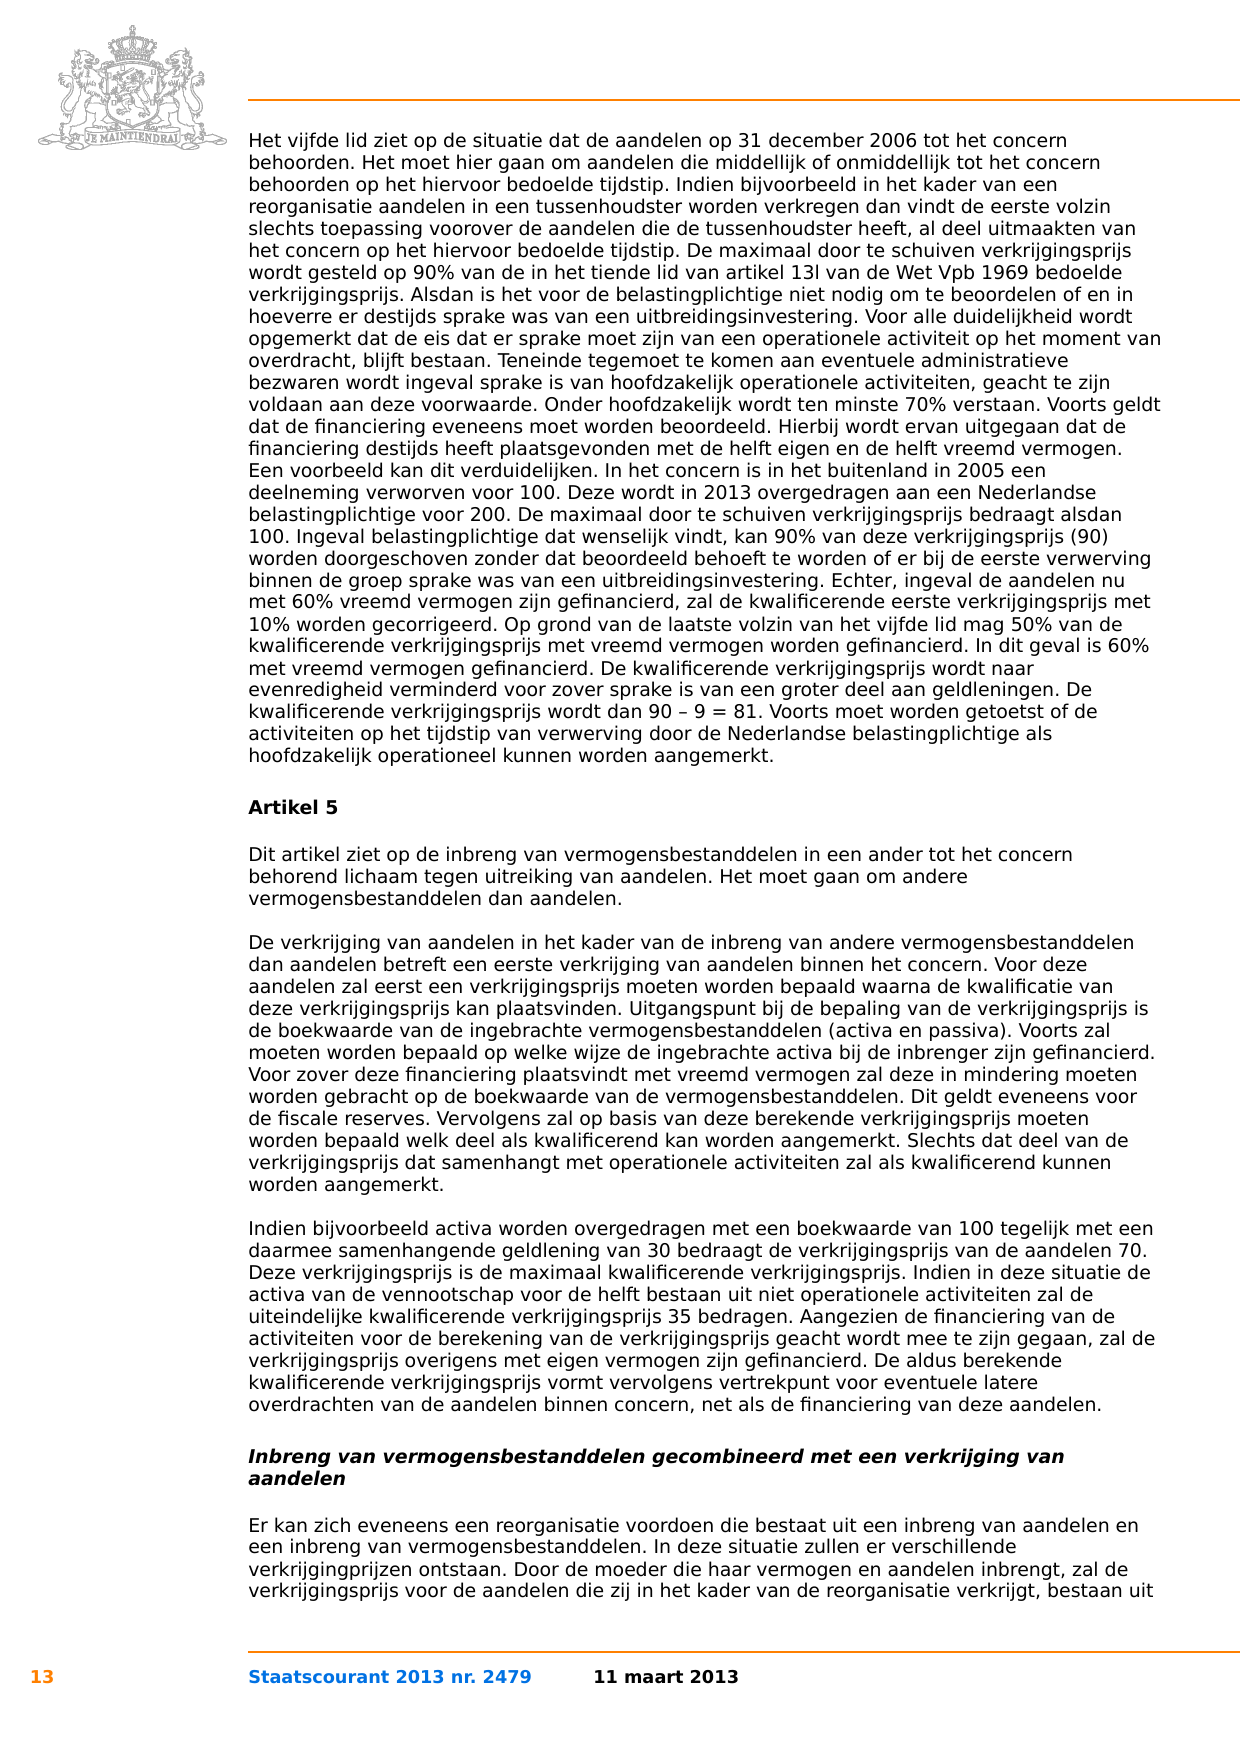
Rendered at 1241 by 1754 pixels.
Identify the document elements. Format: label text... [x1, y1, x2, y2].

text Het vijfde lid ziet op de situatie dat de aandelen op 31 december 2006 tot het concern behoorden. Het moet hier gaan om aandelen die middellijk of onmiddellijk tot het concern behoorden op het hiervoor bedoelde tijdstip. Indien bijvoorbeeld in het kader van een reorganisatie aandelen in een tussenhoudster worden verkregen dan vindt de eerste volzin slechts toepassing voorover de aandelen die de tussenhoudster heeft, al deel uitmaakten van het concern op het hiervoor bedoelde tijdstip. De maximaal door te schuiven verkrijgingsprijs wordt gesteld op 90% van de in het tiende lid van artikel 13l van de Wet Vpb 1969 bedoelde verkrijgingsprijs. Alsdan is het voor de belastingplichtige niet nodig om te beoordelen of en in hoeverre er destijds sprake was van een uitbreidingsinvestering. Voor alle duidelijkheid wordt opgemerkt dat de eis dat er sprake moet zijn van een operationele activiteit op het moment van overdracht, blijft bestaan. Teneinde tegemoet te komen aan eventuele administratieve bezwaren wordt ingeval sprake is van hoofdzakelijk operationele activiteiten, geacht te zijn voldaan aan deze voorwaarde. Onder hoofdzakelijk wordt ten minste 70% verstaan. Voorts geldt dat de financiering eveneens moet worden beoordeeld. Hierbij wordt ervan uitgegaan dat de financiering destijds heeft plaatsgevonden met de helft eigen en de helft vreemd vermogen. Een voorbeeld kan dit verduidelijken. In het concern is in het buitenland in 2005 een deelneming verworven voor 100. Deze wordt in 2013 overgedragen aan een Nederlandse belastingplichtige voor 200. De maximaal door te schuiven verkrijgingsprijs bedraagt alsdan 100. Ingeval belastingplichtige dat wenselijk vindt, kan 90% van deze verkrijgingsprijs (90) worden doorgeschoven zonder dat beoordeeld behoeft te worden of er bij de eerste verwerving binnen de groep sprake was van een uitbreidingsinvestering. Echter, ingeval de aandelen nu met 60% vreemd vermogen zijn gefinancierd, zal de kwalificerende eerste verkrijgingsprijs met 10% worden gecorrigeerd. Op grond van de laatste volzin van het vijfde lid mag 50% van de kwalificerende verkrijgingsprijs met vreemd vermogen worden gefinancierd. In dit geval is 60% met vreemd vermogen gefinancierd. De kwalificerende verkrijgingsprijs wordt naar evenredigheid verminderd voor zover sprake is van een groter deel aan geldleningen. De kwalificerende verkrijgingsprijs wordt dan 90 – 9 = 81. Voorts moet worden getoetst of de activiteiten op het tijdstip van verwerving door de Nederlandse belastingplichtige als hoofdzakelijk operationeel kunnen worden aangemerkt. [248, 130, 1163, 767]
picture [38, 25, 227, 150]
subtitle Artikel 5 [248, 797, 1163, 819]
text Er kan zich eveneens een reorganisatie voordoen die bestaat uit een inbreng van aandelen en een inbreng van vermogensbestanddelen. In deze situatie zullen er verschillende verkrijgingprijzen ontstaan. Door de moeder die haar vermogen en aandelen inbrengt, zal de verkrijgingsprijs voor de aandelen die zij in het kader van de reorganisatie verkrijgt, bestaan uit [248, 1514, 1163, 1602]
text De verkrijging van aandelen in het kader van de inbreng van andere vermogensbestanddelen dan aandelen betreft een eerste verkrijging van aandelen binnen het concern. Voor deze aandelen zal eerst een verkrijgingsprijs moeten worden bepaald waarna de kwalificatie van deze verkrijgingsprijs kan plaatsvinden. Uitgangspunt bij de bepaling van de verkrijgingsprijs is de boekwaarde van de ingebrachte vermogensbestanddelen (activa en passiva). Voorts zal moeten worden bepaald op welke wijze de ingebrachte activa bij de inbrenger zijn gefinancierd. Voor zover deze financiering plaatsvindt met vreemd vermogen zal deze in mindering moeten worden gebracht op de boekwaarde van de vermogensbestanddelen. Dit geldt eveneens voor de fiscale reserves. Vervolgens zal op basis van deze berekende verkrijgingsprijs moeten worden bepaald welk deel als kwalificerend kan worden aangemerkt. Slechts dat deel van de verkrijgingsprijs dat samenhangt met operationele activiteiten zal als kwalificerend kunnen worden aangemerkt. [248, 932, 1163, 1196]
text Dit artikel ziet op de inbreng van vermogensbestanddelen in een ander tot het concern behorend lichaam tegen uitreiking van aandelen. Het moet gaan om andere vermogensbestanddelen dan aandelen. [248, 844, 1163, 910]
text Indien bijvoorbeeld activa worden overgedragen met een boekwaarde van 100 tegelijk met een daarmee samenhangende geldlening van 30 bedraagt de verkrijgingsprijs van de aandelen 70. Deze verkrijgingsprijs is de maximaal kwalificerende verkrijgingsprijs. Indien in deze situatie de activa van de vennootschap voor de helft bestaan uit niet operationele activiteiten zal de uiteindelijke kwalificerende verkrijgingsprijs 35 bedragen. Aangezien de financiering van de activiteiten voor de berekening van de verkrijgingsprijs geacht wordt mee te zijn gegaan, zal de verkrijgingsprijs overigens met eigen vermogen zijn gefinancierd. De aldus berekende kwalificerende verkrijgingsprijs vormt vervolgens vertrekpunt voor eventuele latere overdrachten van de aandelen binnen concern, net als de financiering van deze aandelen. [248, 1218, 1163, 1416]
subtitle Inbreng van vermogensbestanddelen gecombineerd met een verkrijging van aandelen [248, 1446, 1163, 1489]
